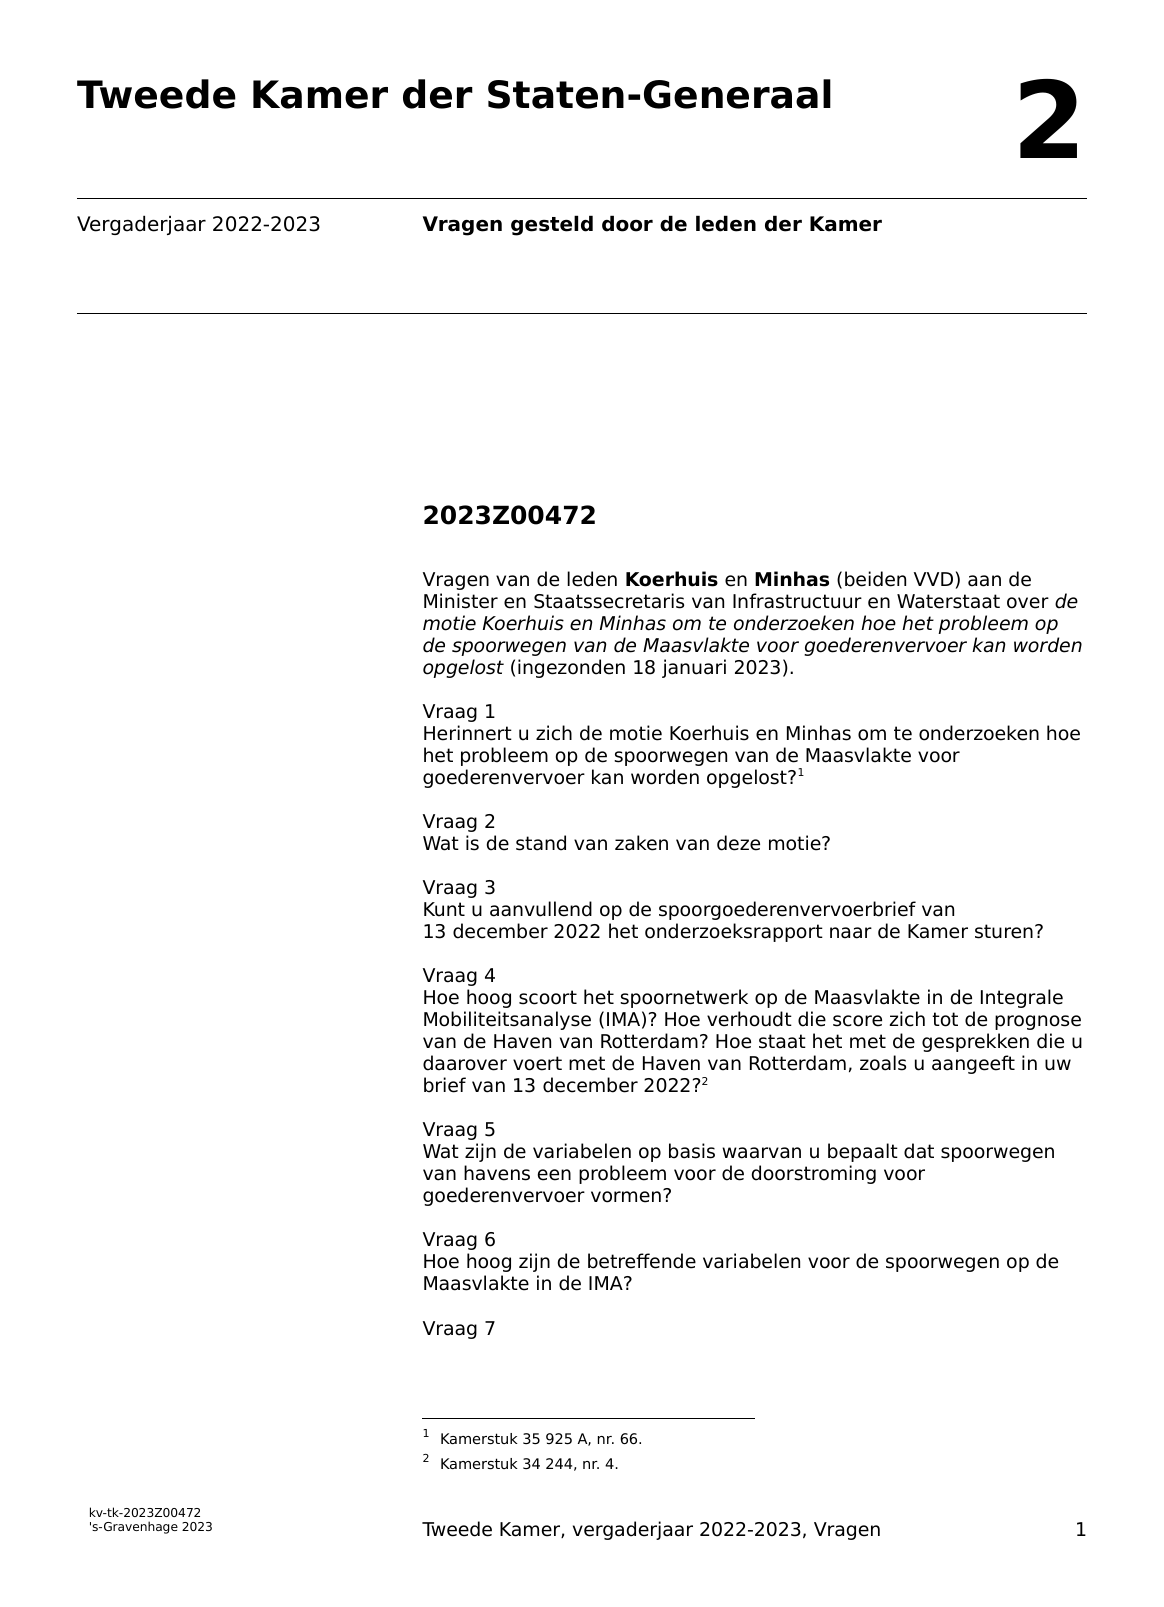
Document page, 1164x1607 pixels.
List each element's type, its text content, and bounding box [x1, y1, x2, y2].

text Vraag 7 [422, 1317, 1087, 1339]
text Kamerstuk 35 925 A, nr. 66. [422, 1427, 1087, 1449]
text Vraag 4 [422, 965, 1087, 987]
text Hoe hoog zijn de betreffende variabelen voor de spoorwegen op de Maasvlakte in de IMA? [422, 1251, 1087, 1295]
text Vraag 2 [422, 811, 1087, 833]
table_cell Vergaderjaar 2022-2023 [77, 199, 422, 313]
text Wat zijn de variabelen op basis waarvan u bepaalt dat spoorwegen van havens een probleem voor de doorstroming voor goederenvervoer vormen? [422, 1141, 1087, 1207]
table_header 2 [886, 59, 1087, 198]
table_cell Vragen gesteld door de leden der Kamer [422, 199, 1087, 313]
text Hoe hoog scoort het spoornetwerk op de Maasvlakte in de Integrale Mobiliteitsanalyse (IMA)? Hoe verhoudt die score zich tot de prognose van de Haven van Rotterdam? Hoe staat het met de gesprekken die u daarover voert met de Haven van Rotterdam, zoals u aangeeft in uw brief van 13 december 2022? [422, 987, 1087, 1097]
text kv-tk-2023Z00472 [88, 1506, 323, 1520]
text Kunt u aanvullend op de spoorgoederenvervoerbrief van 13 december 2022 het onderzoeksrapport naar de Kamer sturen? [422, 899, 1087, 943]
text Kamerstuk 34 244, nr. 4. [422, 1452, 1087, 1474]
table_header Tweede Kamer der Staten-Generaal [77, 59, 886, 198]
text Vraag 6 [422, 1229, 1087, 1251]
text Vragen van de leden Koerhuis en Minhas (beiden VVD) aan de Minister en Staatssecretaris van Infrastructuur en Waterstaat over de motie Koerhuis en Minhas om te onderzoeken hoe het probleem op de spoorwegen van de Maasvlakte voor goederenvervoer kan worden opgelost (ingezonden 18 januari 2023). [422, 569, 1087, 679]
text Vraag 3 [422, 877, 1087, 899]
text 's-Gravenhage 2023 [88, 1520, 323, 1534]
text Vraag 5 [422, 1119, 1087, 1141]
text Herinnert u zich de motie Koerhuis en Minhas om te onderzoeken hoe het probleem op de spoorwegen van de Maasvlakte voor goederenvervoer kan worden opgelost? [422, 723, 1087, 789]
text 2023Z00472 [422, 501, 1087, 531]
text Wat is de stand van zaken van deze motie? [422, 833, 1087, 855]
text Vraag 1 [422, 701, 1087, 723]
